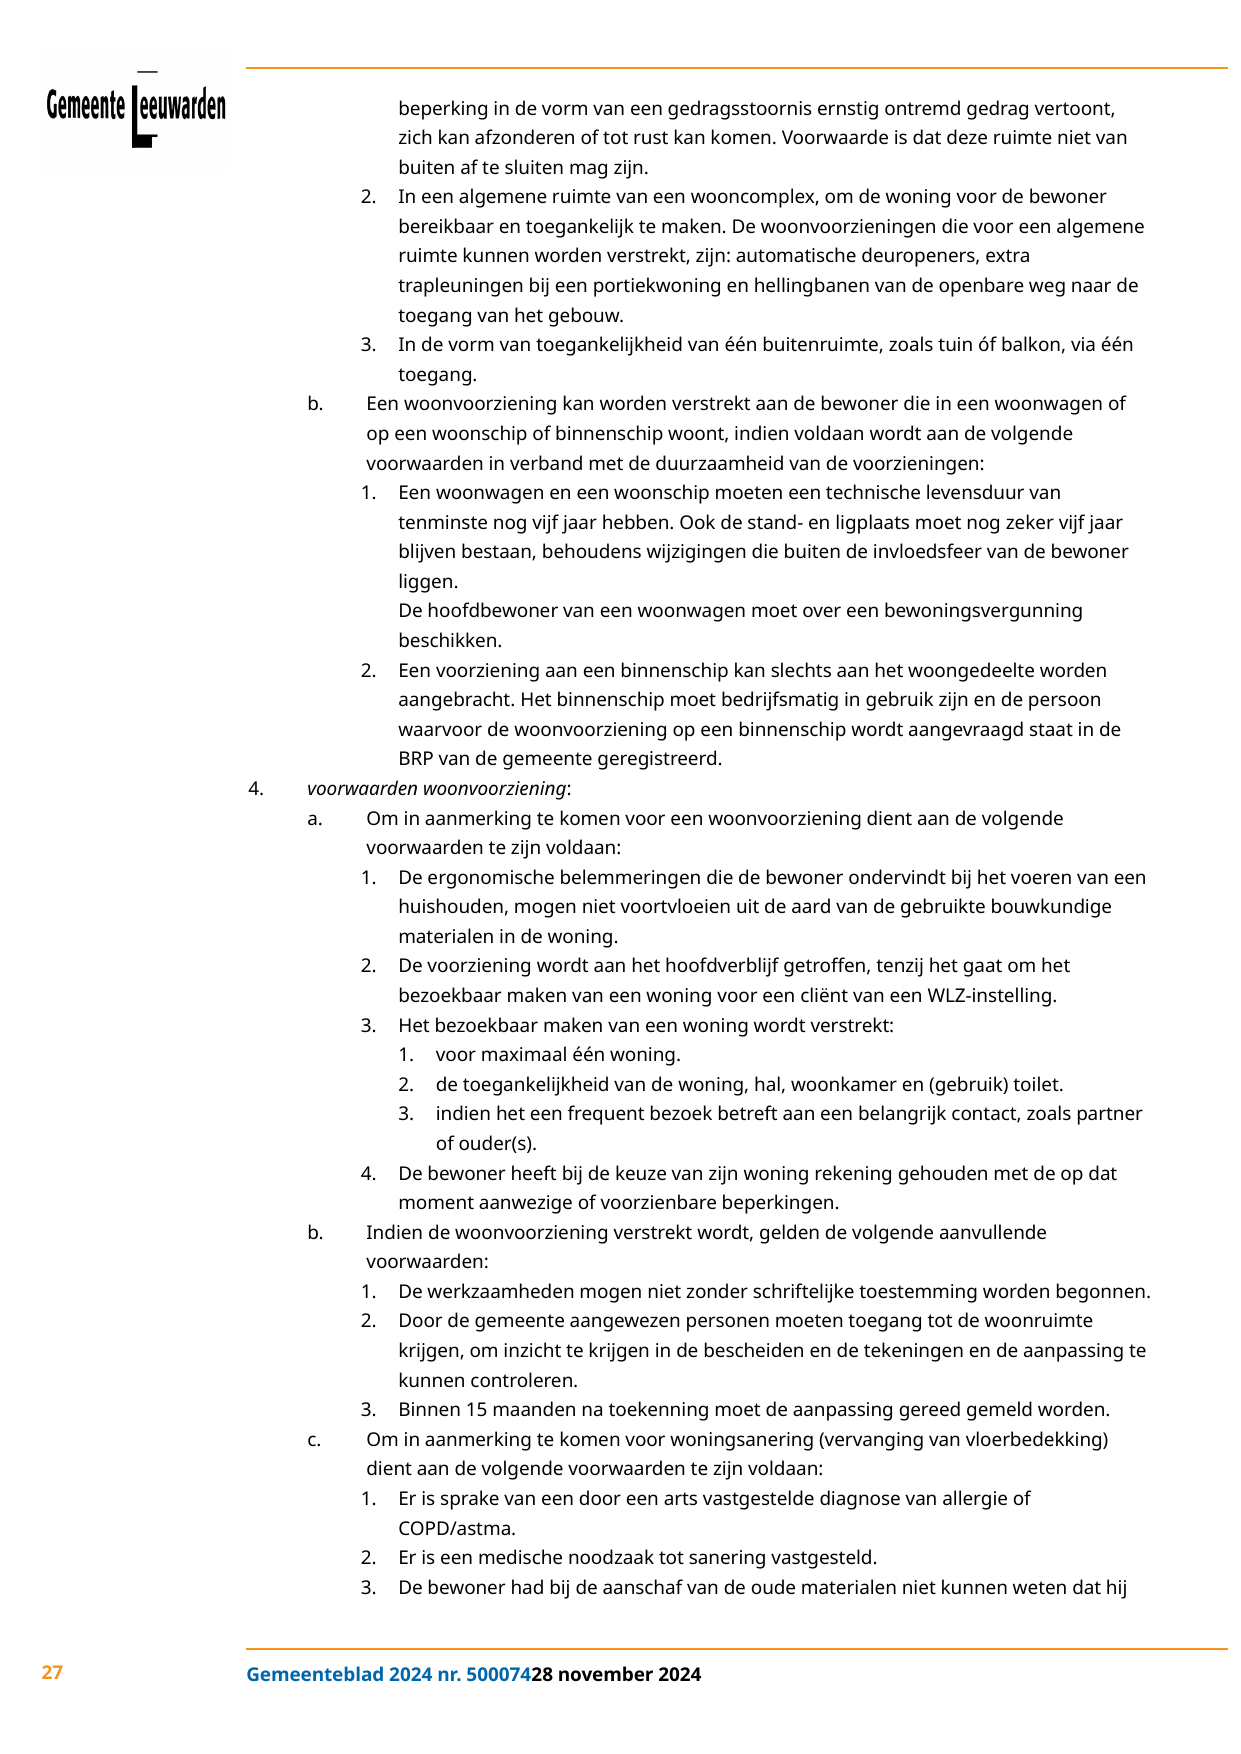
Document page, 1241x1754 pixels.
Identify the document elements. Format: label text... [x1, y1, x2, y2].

picture [41, 47, 231, 172]
list Het bezoekbaar maken van een woning wordt verstrekt: [361, 1012, 1152, 1038]
list De hoofdbewoner van een woonwagen moet over een bewoningsvergunning beschikken. [361, 598, 1152, 653]
list De voorziening wordt aan het hoofdverblijf getroffen, tenzij het gaat om het bezoekbaar maken van een woning voor een cliënt van een WLZ-instelling. [361, 953, 1152, 1008]
list Indien de woonvoorziening verstrekt wordt, gelden de volgende aanvullende voorwaarden: [307, 1219, 1152, 1274]
list voorwaarden woonvoorziening: [248, 775, 1152, 801]
list In de vorm van toegankelijkheid van één buitenruimte, zoals tuin óf balkon, via één toegang. [361, 331, 1152, 387]
list Om in aanmerking te komen voor woningsanering (vervanging van vloerbedekking) dient aan de volgende voorwaarden te zijn voldaan: [307, 1426, 1152, 1481]
list Een woonvoorziening kan worden verstrekt aan de bewoner die in een woonwagen of op een woonschip of binnenschip woont, indien voldaan wordt aan de volgende voorwaarden in verband met de duurzaamheid van de voorzieningen: [307, 391, 1152, 476]
list De werkzaamheden mogen niet zonder schriftelijke toestemming worden begonnen. [361, 1278, 1152, 1304]
list Een voorziening aan een binnenschip kan slechts aan het woongedeelte worden aangebracht. Het binnenschip moet bedrijfsmatig in gebruik zijn en de persoon waarvoor de woonvoorziening op een binnenschip wordt aangevraagd staat in de BRP van de gemeente geregistreerd. [361, 657, 1152, 771]
list Er is sprake van een door een arts vastgestelde diagnose van allergie of COPD/astma. [361, 1485, 1152, 1541]
list Binnen 15 maanden na toekenning moet de aanpassing gereed gemeld worden. [361, 1396, 1152, 1422]
list voor maximaal één woning. [398, 1041, 1152, 1067]
list De bewoner heeft bij de keuze van zijn woning rekening gehouden met de op dat moment aanwezige of voorzienbare beperkingen. [361, 1160, 1152, 1215]
list beperking in de vorm van een gedragsstoornis ernstig ontremd gedrag vertoont, zich kan afzonderen of tot rust kan komen. Voorwaarde is dat deze ruimte niet van buiten af te sluiten mag zijn. [361, 95, 1152, 180]
list Door de gemeente aangewezen personen moeten toegang tot de woonruimte krijgen, om inzicht te krijgen in de bescheiden en de tekeningen en de aanpassing te kunnen controleren. [361, 1308, 1152, 1393]
list Er is een medische noodzaak tot sanering vastgesteld. [361, 1544, 1152, 1570]
list De ergonomische belemmeringen die de bewoner ondervindt bij het voeren van een huishouden, mogen niet voortvloeien uit de aard van de gebruikte bouwkundige materialen in de woning. [361, 864, 1152, 949]
list Om in aanmerking te komen voor een woonvoorziening dient aan de volgende voorwaarden te zijn voldaan: [307, 805, 1152, 860]
list de toegankelijkheid van de woning, hal, woonkamer en (gebruik) toilet. [398, 1071, 1152, 1097]
list indien het een frequent bezoek betreft aan een belangrijk contact, zoals partner of ouder(s). [398, 1101, 1152, 1156]
list Een woonwagen en een woonschip moeten een technische levensduur van tenminste nog vijf jaar hebben. Ook de stand- en ligplaats moet nog zeker vijf jaar blijven bestaan, behoudens wijzigingen die buiten de invloedsfeer van de bewoner liggen. [361, 479, 1152, 594]
list De bewoner had bij de aanschaf van de oude materialen niet kunnen weten dat hij [361, 1574, 1152, 1600]
list In een algemene ruimte van een wooncomplex, om de woning voor de bewoner bereikbaar en toegankelijk te maken. De woonvoorzieningen die voor een algemene ruimte kunnen worden verstrekt, zijn: automatische deuropeners, extra trapleuningen bij een portiekwoning en hellingbanen van de openbare weg naar de toegang van het gebouw. [361, 183, 1152, 328]
